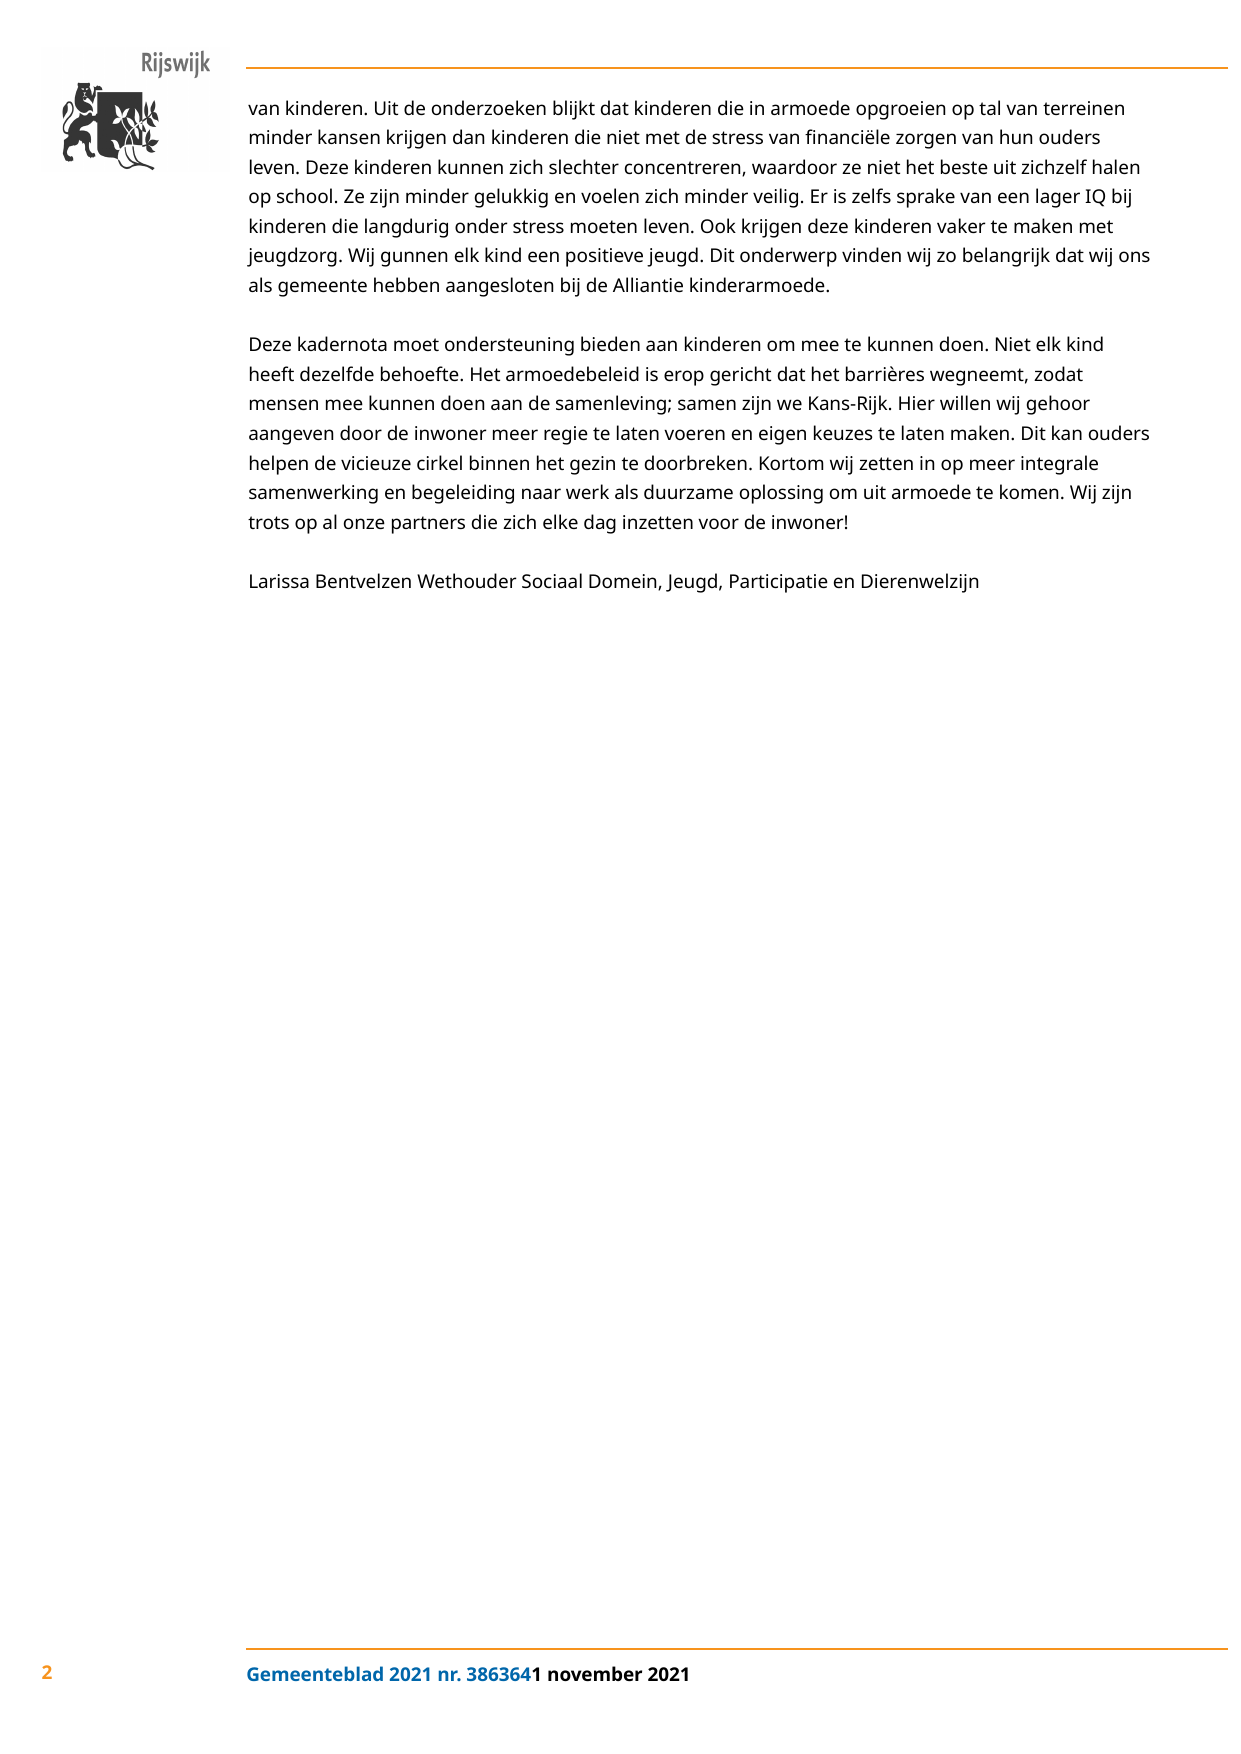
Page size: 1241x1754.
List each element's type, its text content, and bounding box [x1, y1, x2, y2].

text Larissa Bentvelzen Wethouder Sociaal Domein, Jeugd, Participatie en Dierenwelzijn [248, 568, 1152, 594]
text van kinderen. Uit de onderzoeken blijkt dat kinderen die in armoede opgroeien op tal van terreinen minder kansen krijgen dan kinderen die niet met de stress van financiële zorgen van hun ouders leven. Deze kinderen kunnen zich slechter concentreren, waardoor ze niet het beste uit zichzelf halen op school. Ze zijn minder gelukkig en voelen zich minder veilig. Er is zelfs sprake van een lager IQ bij kinderen die langdurig onder stress moeten leven. Ook krijgen deze kinderen vaker te maken met jeugdzorg. Wij gunnen elk kind een positieve jeugd. Dit onderwerp vinden wij zo belangrijk dat wij ons als gemeente hebben aangesloten bij de Alliantie kinderarmoede. [248, 95, 1152, 298]
picture [41, 47, 231, 172]
text Deze kadernota moet ondersteuning bieden aan kinderen om mee te kunnen doen. Niet elk kind heeft dezelfde behoefte. Het armoedebeleid is erop gericht dat het barrières wegneemt, zodat mensen mee kunnen doen aan de samenleving; samen zijn we Kans-Rijk. Hier willen wij gehoor aangeven door de inwoner meer regie te laten voeren en eigen keuzes te laten maken. Dit kan ouders helpen de vicieuze cirkel binnen het gezin te doorbreken. Kortom wij zetten in op meer integrale samenwerking en begeleiding naar werk als duurzame oplossing om uit armoede te komen. Wij zijn trots op al onze partners die zich elke dag inzetten voor de inwoner! [248, 331, 1152, 535]
